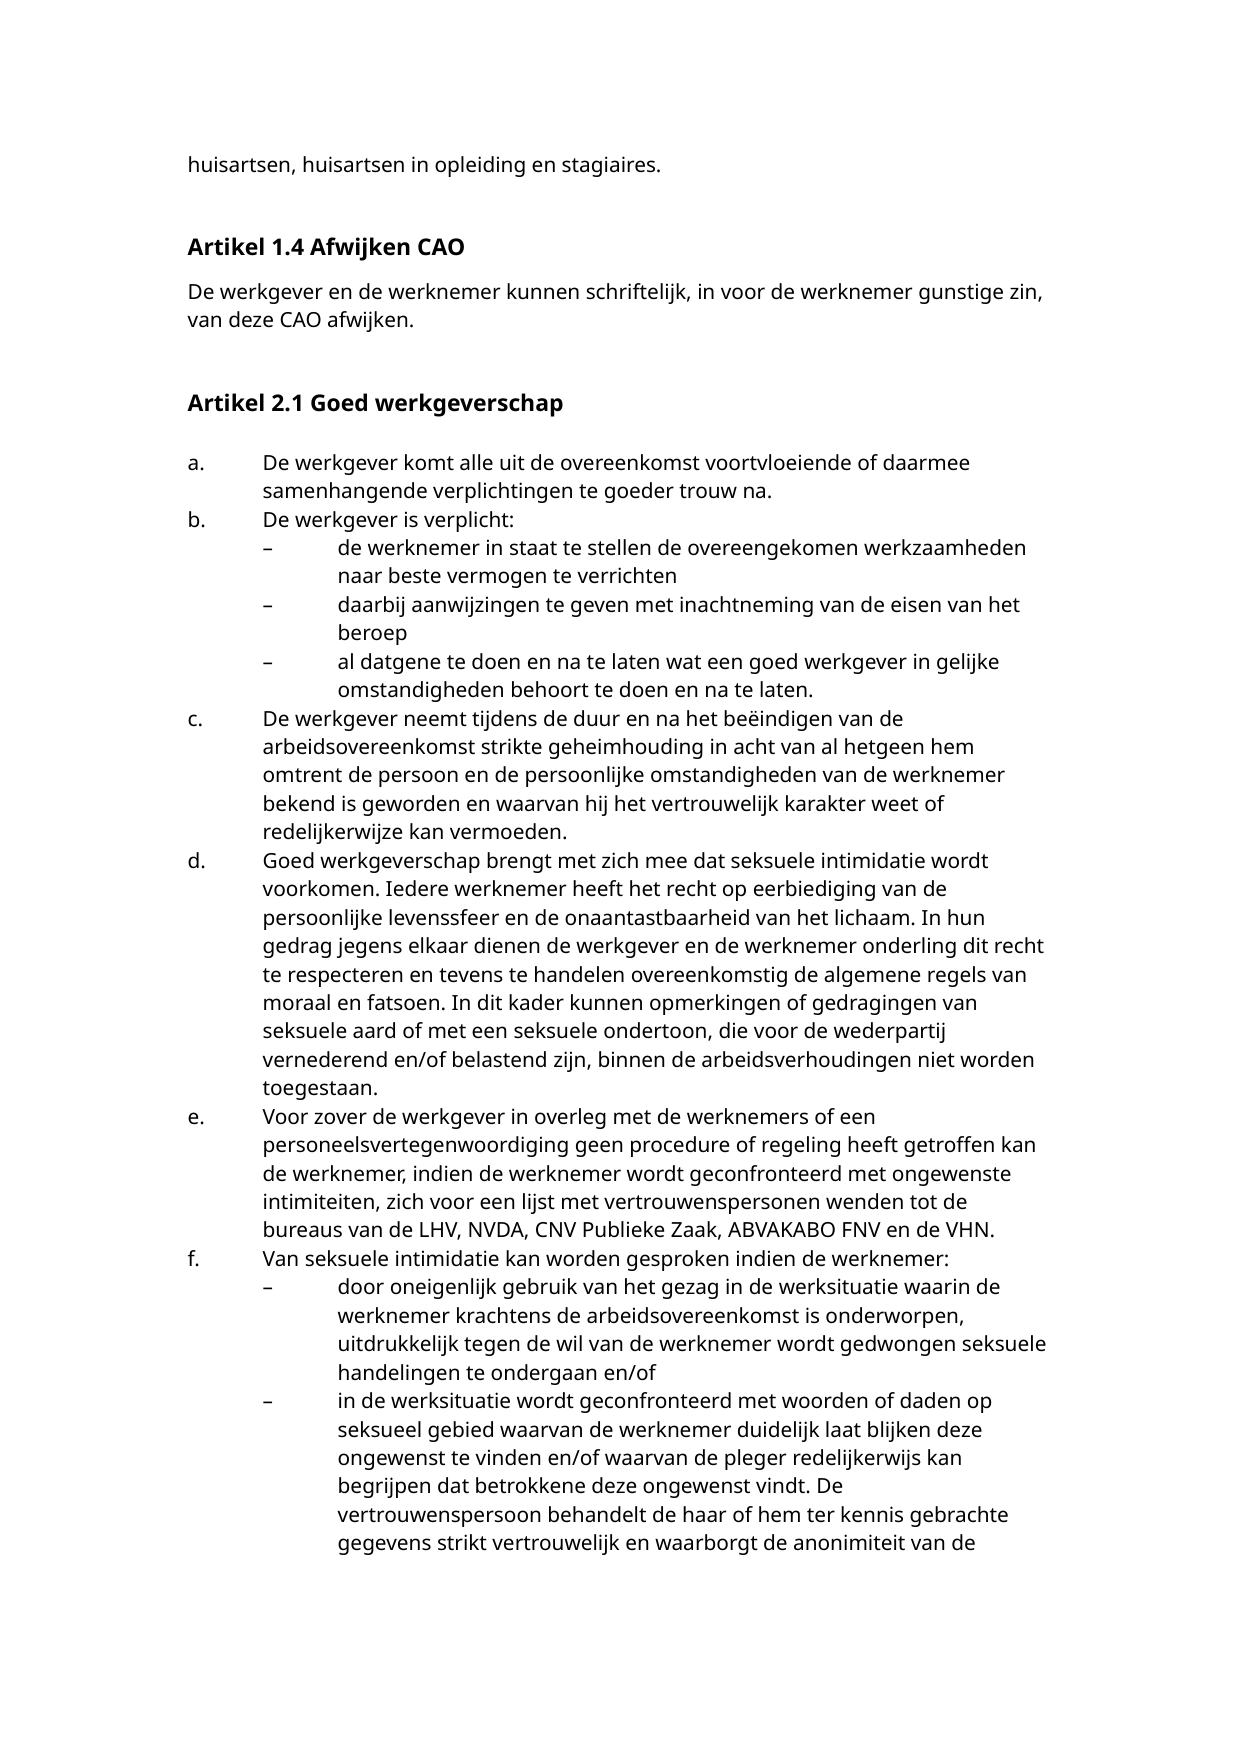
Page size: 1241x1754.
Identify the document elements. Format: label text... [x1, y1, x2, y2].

list De werkgever neemt tijdens de duur en na het beëindigen van de arbeidsovereenkomst strikte geheimhouding in acht van al hetgeen hem omtrent de persoon en de persoonlijke omstandigheden van de werknemer bekend is geworden en waarvan hij het vertrouwelijk karakter weet of redelijkerwijze kan vermoeden. [187, 704, 1053, 846]
list daarbij aanwijzingen te geven met inachtneming van de eisen van het beroep [262, 590, 1053, 647]
subtitle Artikel 2.1 Goed werkgeverschap [187, 387, 1053, 418]
list De werkgever komt alle uit de overeenkomst voortvloeiende of daarmee samenhangende verplichtingen te goeder trouw na. [187, 448, 1053, 505]
subtitle Artikel 1.4 Afwijken CAO [187, 231, 1053, 262]
list Van seksuele intimidatie kan worden gesproken indien de werknemer: [187, 1244, 1053, 1272]
list in de werksituatie wordt geconfronteerd met woorden of daden op seksueel gebied waarvan de werknemer duidelijk laat blijken deze ongewenst te vinden en/of waarvan de pleger redelijkerwijs kan begrijpen dat betrokkene deze ongewenst vindt. De vertrouwenspersoon behandelt de haar of hem ter kennis gebrachte gegevens strikt vertrouwelijk en waarborgt de anonimiteit van de [262, 1386, 1053, 1557]
text huisartsen, huisartsen in opleiding en stagiaires. [187, 150, 1053, 178]
list al datgene te doen en na te laten wat een goed werkgever in gelijke omstandigheden behoort te doen en na te laten. [262, 647, 1053, 704]
list de werknemer in staat te stellen de overeengekomen werkzaamheden naar beste vermogen te verrichten [262, 533, 1053, 590]
list De werkgever is verplicht: [187, 505, 1053, 533]
list door oneigenlijk gebruik van het gezag in de werksituatie waarin de werknemer krachtens de arbeidsovereenkomst is onderworpen, uitdrukkelijk tegen de wil van de werknemer wordt gedwongen seksuele handelingen te ondergaan en/of [262, 1272, 1053, 1386]
list Voor zover de werkgever in overleg met de werknemers of een personeelsvertegenwoordiging geen procedure of regeling heeft getroffen kan de werknemer, indien de werknemer wordt geconfronteerd met ongewenste intimiteiten, zich voor een lijst met vertrouwenspersonen wenden tot de bureaus van de LHV, NVDA, CNV Publieke Zaak, ABVAKABO FNV en de VHN. [187, 1102, 1053, 1244]
text De werkgever en de werknemer kunnen schriftelijk, in voor de werknemer gunstige zin, van deze CAO afwijken. [187, 277, 1053, 334]
list Goed werkgeverschap brengt met zich mee dat seksuele intimidatie wordt voorkomen. Iedere werknemer heeft het recht op eerbiediging van de persoonlijke levenssfeer en de onaantastbaarheid van het lichaam. In hun gedrag jegens elkaar dienen de werkgever en de werknemer onderling dit recht te respecteren en tevens te handelen overeenkomstig de algemene regels van moraal en fatsoen. In dit kader kunnen opmerkingen of gedragingen van seksuele aard of met een seksuele ondertoon, die voor de wederpartij vernederend en/of belastend zijn, binnen de arbeidsverhoudingen niet worden toegestaan. [187, 846, 1053, 1102]
